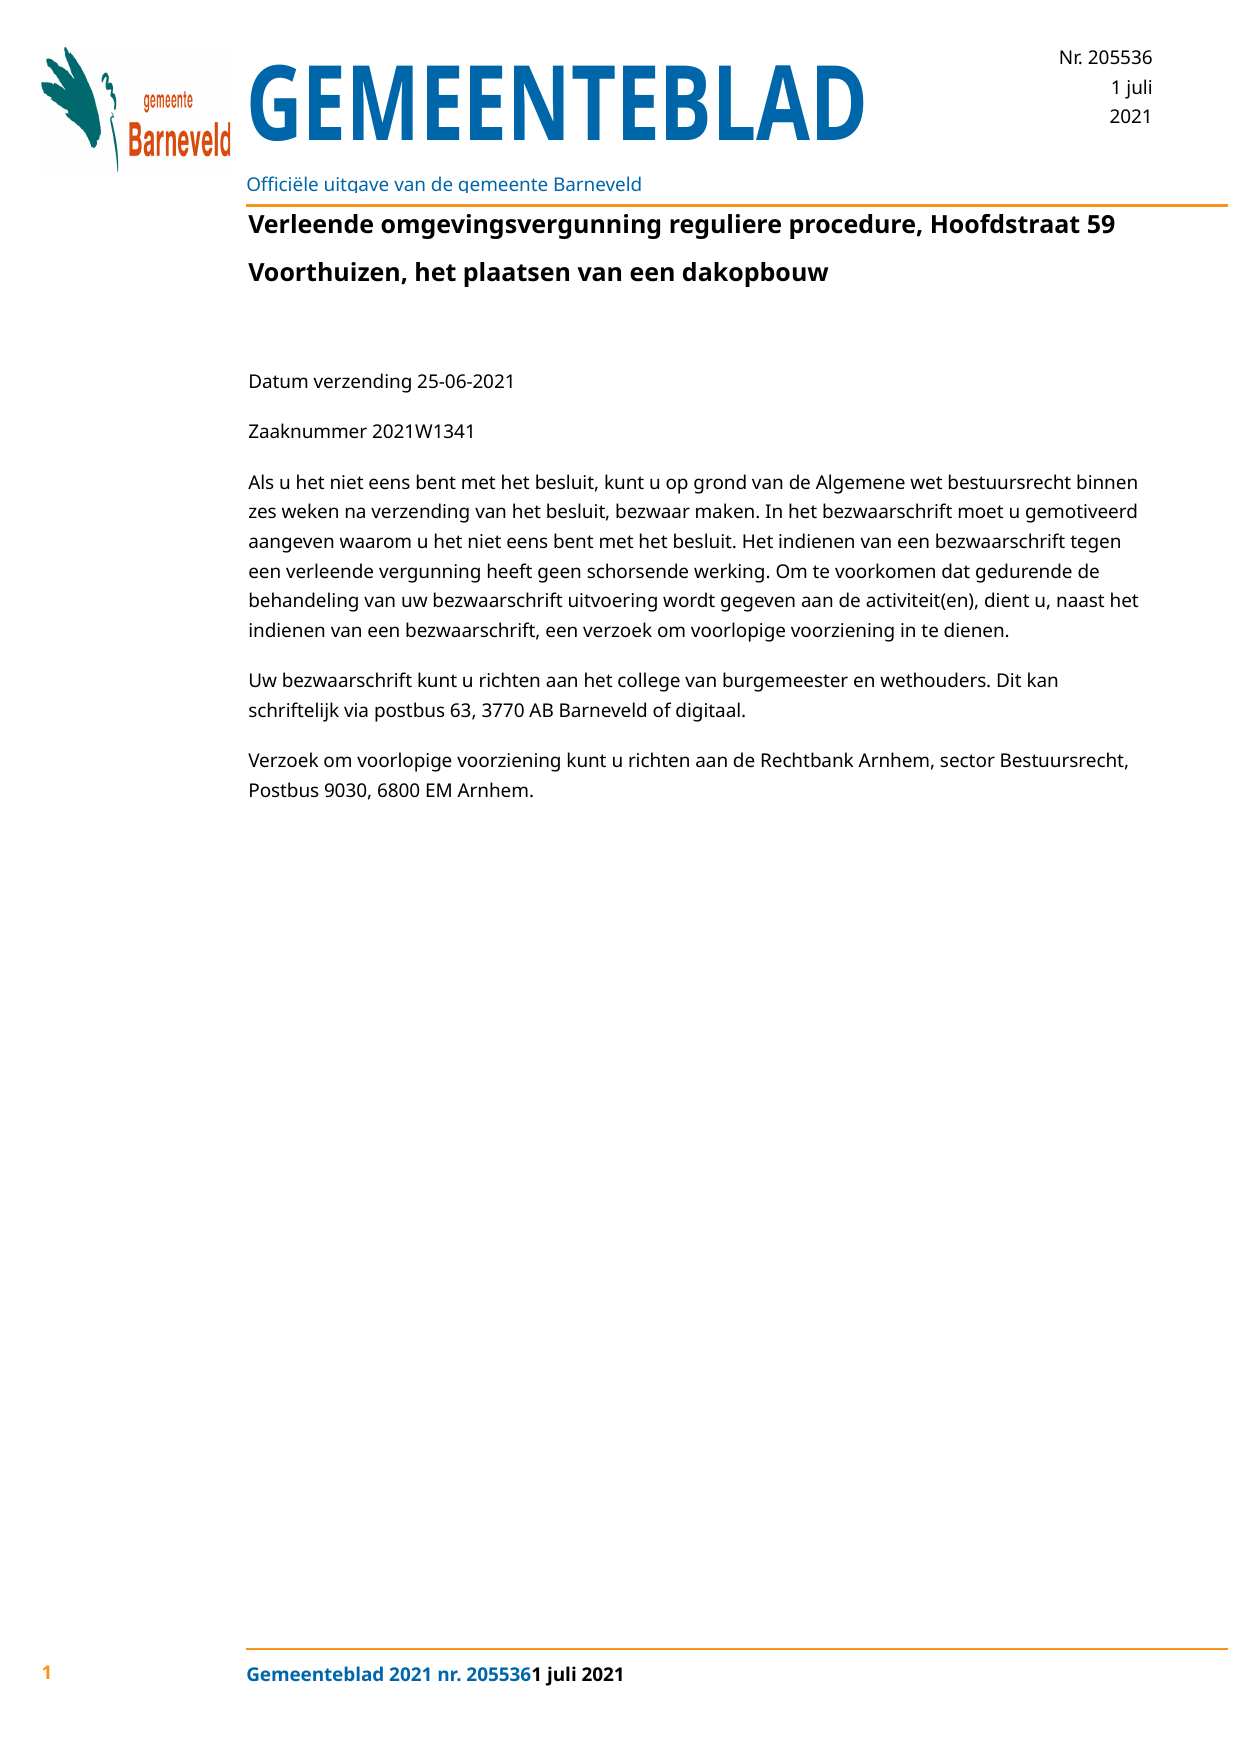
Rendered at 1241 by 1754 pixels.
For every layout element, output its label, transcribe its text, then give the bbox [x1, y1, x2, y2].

picture [41, 47, 231, 172]
text Als u het niet eens bent met het besluit, kunt u op grond van de Algemene wet bestuursrecht binnen zes weken na verzending van het besluit, bezwaar maken. In het bezwaarschrift moet u gemotiveerd aangeven waarom u het niet eens bent met het besluit. Het indienen van een bezwaarschrift tegen een verleende vergunning heeft geen schorsende werking. Om te voorkomen dat gedurende de behandeling van uw bezwaarschrift uitvoering wordt gegeven aan de activiteit(en), dient u, naast het indienen van een bezwaarschrift, een verzoek om voorlopige voorziening in te dienen. [248, 469, 1152, 643]
text Verzoek om voorlopige voorziening kunt u richten aan de Rechtbank Arnhem, sector Bestuursrecht, Postbus 9030, 6800 EM Arnhem. [248, 747, 1152, 803]
text Verleende omgevingsvergunning reguliere procedure, Hoofdstraat 59 Voorthuizen, het plaatsen van een dakopbouw [248, 207, 1152, 288]
text Zaaknummer 2021W1341 [248, 419, 1152, 444]
text Datum verzending 25-06-2021 [248, 368, 1152, 394]
text Uw bezwaarschrift kunt u richten aan het college van burgemeester en wethouders. Dit kan schriftelijk via postbus 63, 3770 AB Barneveld of digitaal. [248, 667, 1152, 723]
